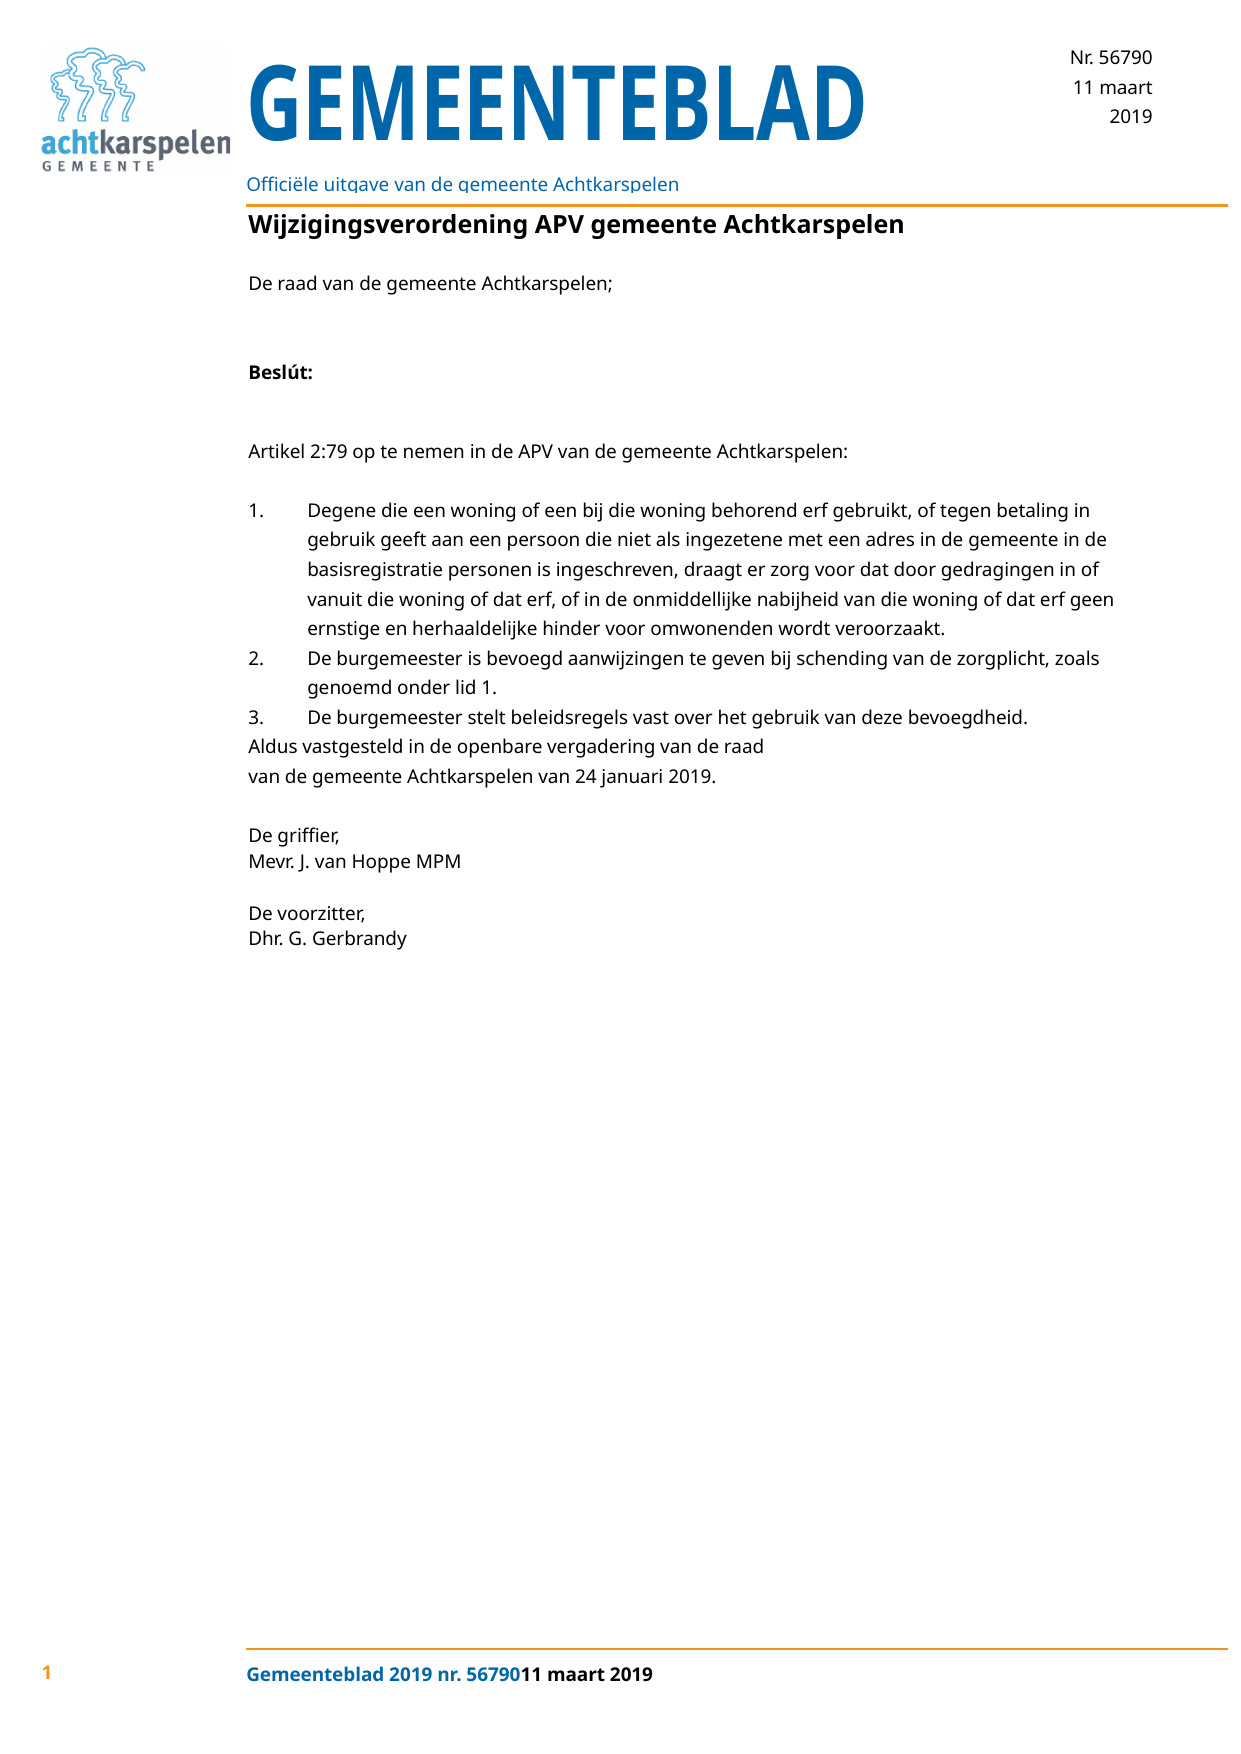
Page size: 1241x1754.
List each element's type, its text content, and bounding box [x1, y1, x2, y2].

text Wijzigingsverordening APV gemeente Achtkarspelen [248, 207, 1152, 241]
text Beslút: [248, 359, 1152, 385]
text Mevr. J. van Hoppe MPM [248, 848, 1152, 874]
text De griffier, [248, 822, 1152, 848]
text Aldus vastgesteld in de openbare vergadering van de raad [248, 734, 1152, 759]
text Dhr. G. Gerbrandy [248, 925, 1152, 951]
list De burgemeester stelt beleidsregels vast over het gebruik van deze bevoegdheid. [248, 704, 1152, 730]
text van de gemeente Achtkarspelen van 24 januari 2019. [248, 763, 1152, 789]
text De raad van de gemeente Achtkarspelen; [248, 270, 1152, 296]
text Artikel 2:79 op te nemen in de APV van de gemeente Achtkarspelen: [248, 438, 1152, 464]
picture [41, 47, 231, 172]
list Degene die een woning of een bij die woning behorend erf gebruikt, of tegen betaling in gebruik geeft aan een persoon die niet als ingezetene met een adres in de gemeente in de basisregistratie personen is ingeschreven, draagt er zorg voor dat door gedragingen in of vanuit die woning of dat erf, of in de onmiddellijke nabijheid van die woning of dat erf geen ernstige en herhaaldelijke hinder voor omwonenden wordt veroorzaakt. [248, 497, 1152, 641]
text De voorzitter, [248, 900, 1152, 925]
list De burgemeester is bevoegd aanwijzingen te geven bij schending van de zorgplicht, zoals genoemd onder lid 1. [248, 645, 1152, 700]
